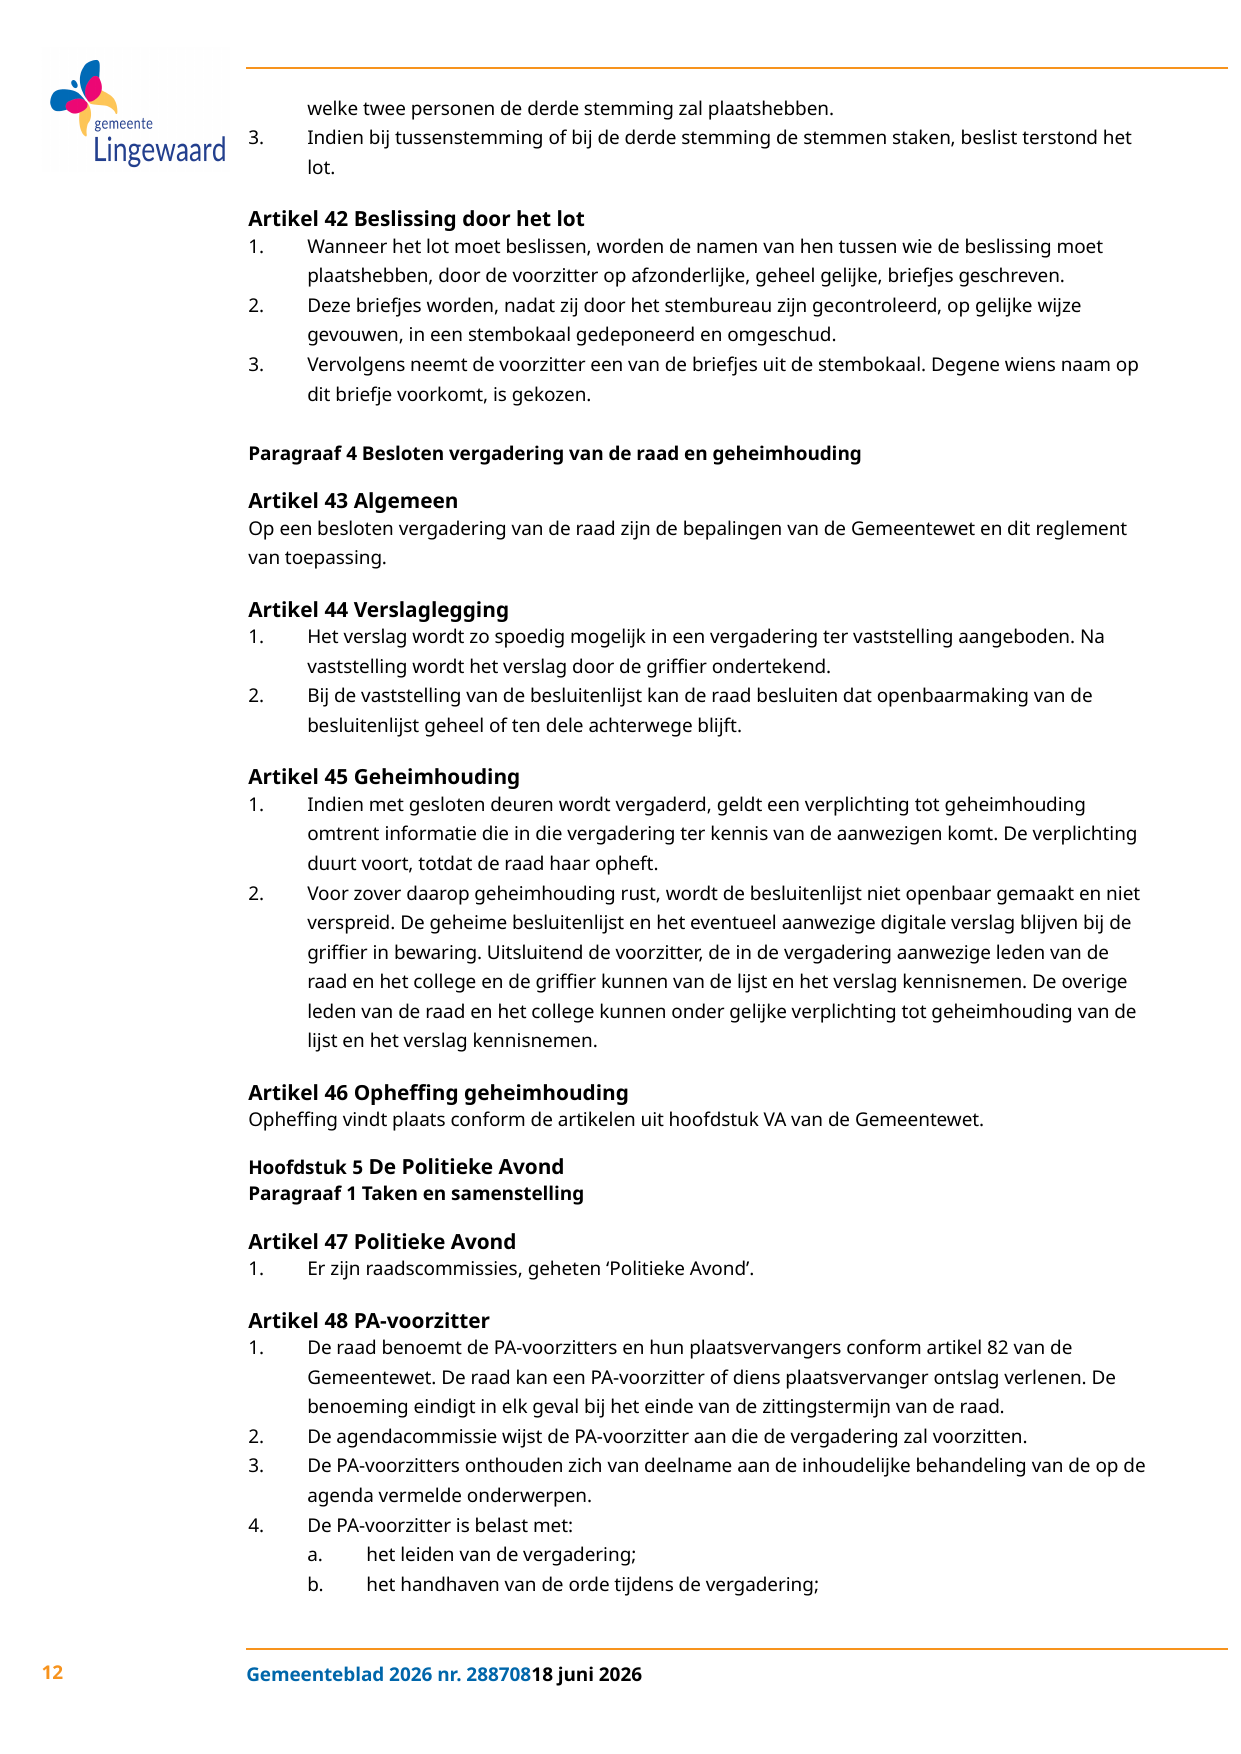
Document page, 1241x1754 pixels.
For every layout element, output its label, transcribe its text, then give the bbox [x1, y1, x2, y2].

list Wanneer het lot moet beslissen, worden de namen van hen tussen wie de beslissing moet plaatshebben, door de voorzitter op afzonderlijke, geheel gelijke, briefjes geschreven. [248, 233, 1152, 288]
picture [41, 47, 231, 172]
list Het verslag wordt zo spoedig mogelijk in een vergadering ter vaststelling aangeboden. Na vaststelling wordt het verslag door de griffier ondertekend. [248, 623, 1152, 679]
list Indien met gesloten deuren wordt vergaderd, geldt een verplichting tot geheimhouding omtrent informatie die in die vergadering ter kennis van de aanwezigen komt. De verplichting duurt voort, totdat de raad haar opheft. [248, 791, 1152, 876]
list Voor zover daarop geheimhouding rust, wordt de besluitenlijst niet openbaar gemaakt en niet verspreid. De geheime besluitenlijst en het eventueel aanwezige digitale verslag blijven bij de griffier in bewaring. Uitsluitend de voorzitter, de in de vergadering aanwezige leden van de raad en het college en de griffier kunnen van de lijst en het verslag kennisnemen. De overige leden van de raad en het college kunnen onder gelijke verplichting tot geheimhouding van de lijst en het verslag kennisnemen. [248, 880, 1152, 1053]
list De raad benoemt de PA-voorzitters en hun plaatsvervangers conform artikel 82 van de Gemeentewet. De raad kan een PA-voorzitter of diens plaatsvervanger ontslag verlenen. De benoeming eindigt in elk geval bij het einde van de zittingstermijn van de raad. [248, 1334, 1152, 1419]
text Hoofdstuk 5 De Politieke Avond [248, 1152, 1152, 1181]
list welke twee personen de derde stemming zal plaatshebben. [248, 95, 1152, 121]
text Paragraaf 4 Besloten vergadering van de raad en geheimhouding [248, 440, 1152, 466]
list Er zijn raadscommissies, geheten ‘Politieke Avond’. [248, 1256, 1152, 1281]
text Paragraaf 1 Taken en samenstelling [248, 1181, 1152, 1206]
list het leiden van de vergadering; [307, 1541, 1152, 1567]
list De agendacommissie wijst de PA-voorzitter aan die de vergadering zal voorzitten. [248, 1423, 1152, 1449]
list Vervolgens neemt de voorzitter een van de briefjes uit de stembokaal. Degene wiens naam op dit briefje voorkomt, is gekozen. [248, 351, 1152, 406]
text Artikel 44 Verslaglegging [248, 595, 1152, 623]
text Artikel 47 Politieke Avond [248, 1227, 1152, 1256]
text Artikel 42 Beslissing door het lot [248, 204, 1152, 233]
text Artikel 43 Algemeen [248, 486, 1152, 515]
text Artikel 45 Geheimhouding [248, 762, 1152, 791]
list De PA-voorzitter is belast met: [248, 1512, 1152, 1538]
text Op een besloten vergadering van de raad zijn de bepalingen van de Gemeentewet en dit reglement van toepassing. [248, 515, 1152, 570]
list het handhaven van de orde tijdens de vergadering; [307, 1571, 1152, 1597]
list Deze briefjes worden, nadat zij door het stembureau zijn gecontroleerd, op gelijke wijze gevouwen, in een stembokaal gedeponeerd en omgeschud. [248, 292, 1152, 347]
list De PA-voorzitters onthouden zich van deelname aan de inhoudelijke behandeling van de op de agenda vermelde onderwerpen. [248, 1453, 1152, 1508]
list Indien bij tussenstemming of bij de derde stemming de stemmen staken, beslist terstond het lot. [248, 124, 1152, 180]
text Opheffing vindt plaats conform de artikelen uit hoofdstuk VA van de Gemeentewet. [248, 1106, 1152, 1132]
list Bij de vaststelling van de besluitenlijst kan de raad besluiten dat openbaarmaking van de besluitenlijst geheel of ten dele achterwege blijft. [248, 682, 1152, 738]
text Artikel 48 PA-voorzitter [248, 1306, 1152, 1334]
text Artikel 46 Opheffing geheimhouding [248, 1078, 1152, 1106]
